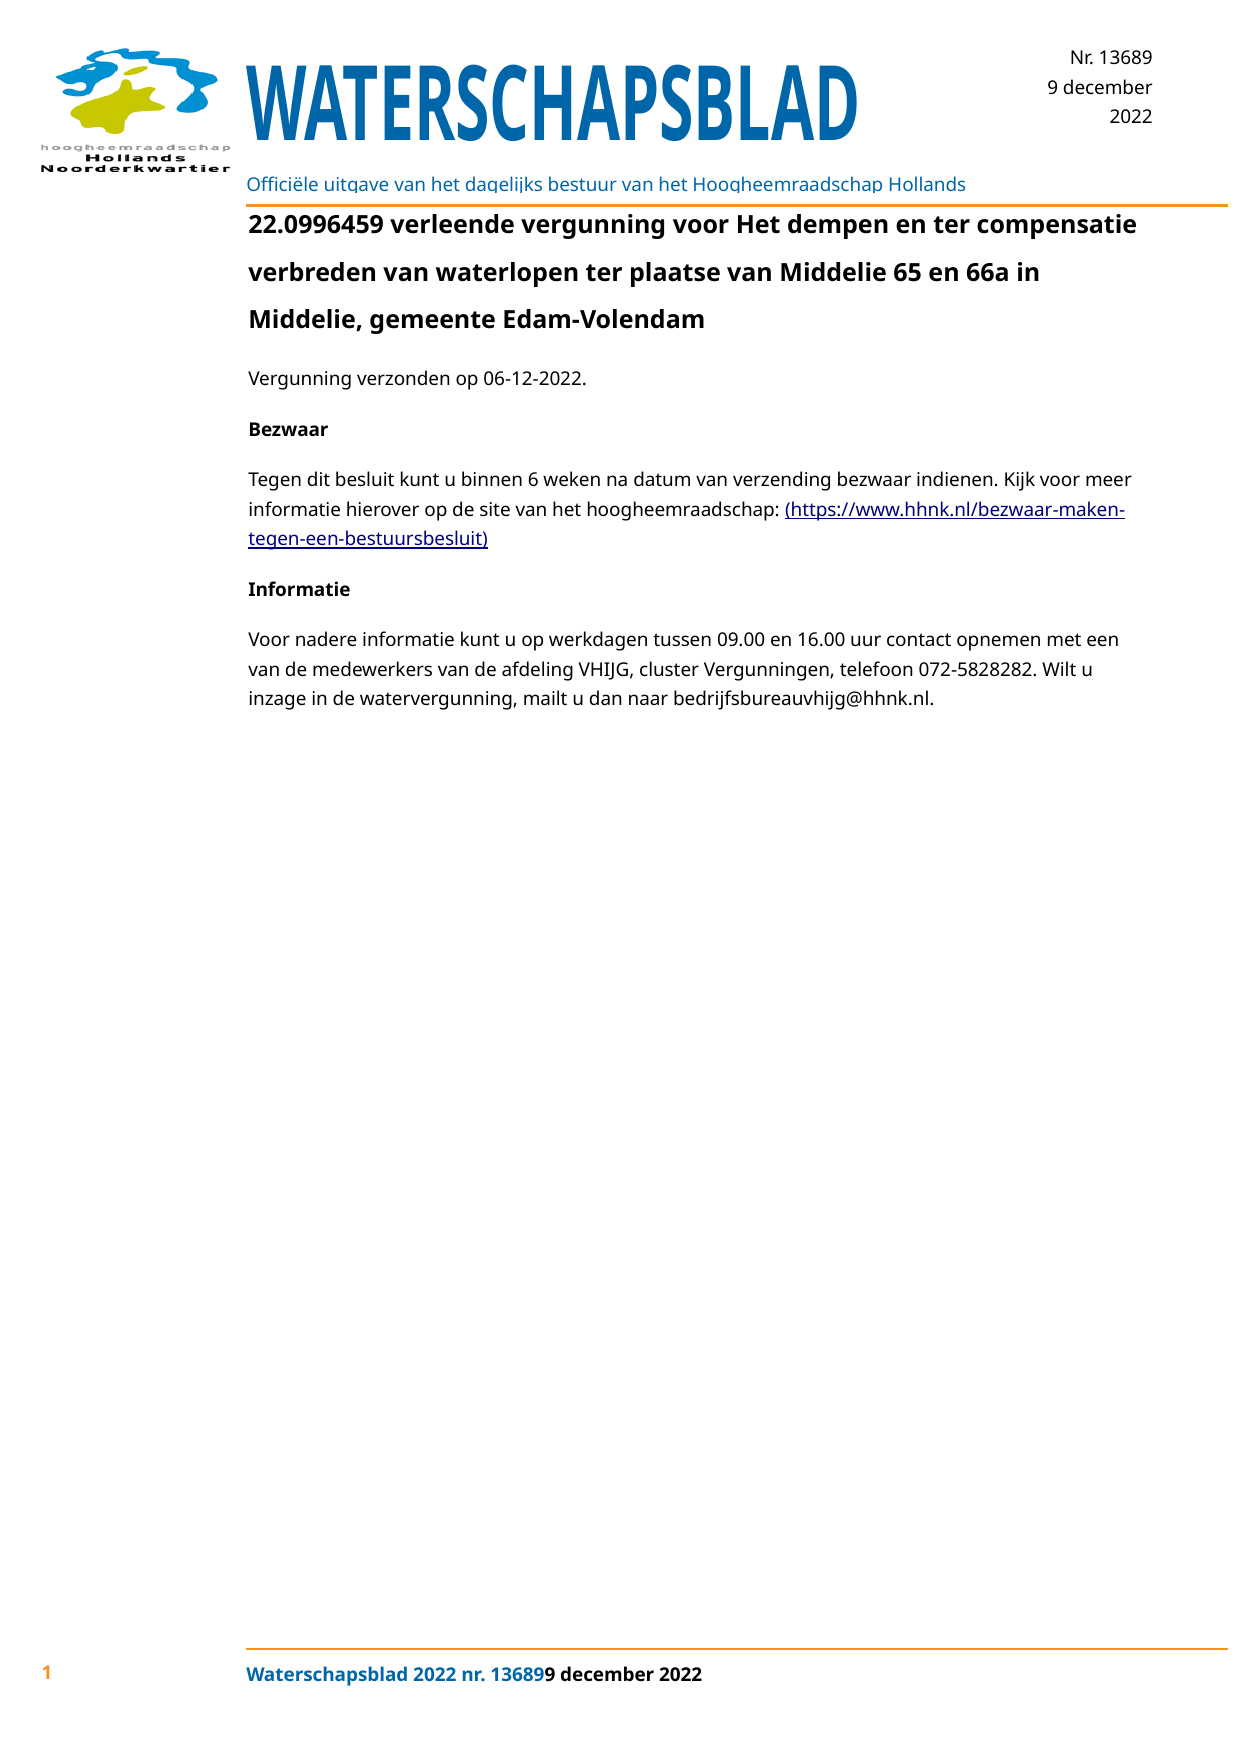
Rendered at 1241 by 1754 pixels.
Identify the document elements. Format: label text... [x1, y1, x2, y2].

text 22.0996459 verleende vergunning voor Het dempen en ter compensatie verbreden van waterlopen ter plaatse van Middelie 65 en 66a in Middelie, gemeente Edam-Volendam [248, 207, 1152, 336]
text Voor nadere informatie kunt u op werkdagen tussen 09.00 en 16.00 uur contact opnemen met een van de medewerkers van de afdeling VHIJG, cluster Vergunningen, telefoon 072-5828282. Wilt u inzage in de watervergunning, mailt u dan naar bedrijfsbureauvhijg@hhnk.nl. [248, 626, 1152, 711]
text Informatie [248, 576, 1152, 602]
text Bezwaar [248, 416, 1152, 442]
text Tegen dit besluit kunt u binnen 6 weken na datum van verzending bezwaar indienen. Kijk voor meer informatie hierover op de site van het hoogheemraadschap: (https://www.hhnk.nl/bezwaar-maken-tegen-een-bestuursbesluit) [248, 466, 1152, 551]
text Vergunning verzonden op 06-12-2022. [248, 366, 1152, 391]
picture [41, 47, 231, 172]
